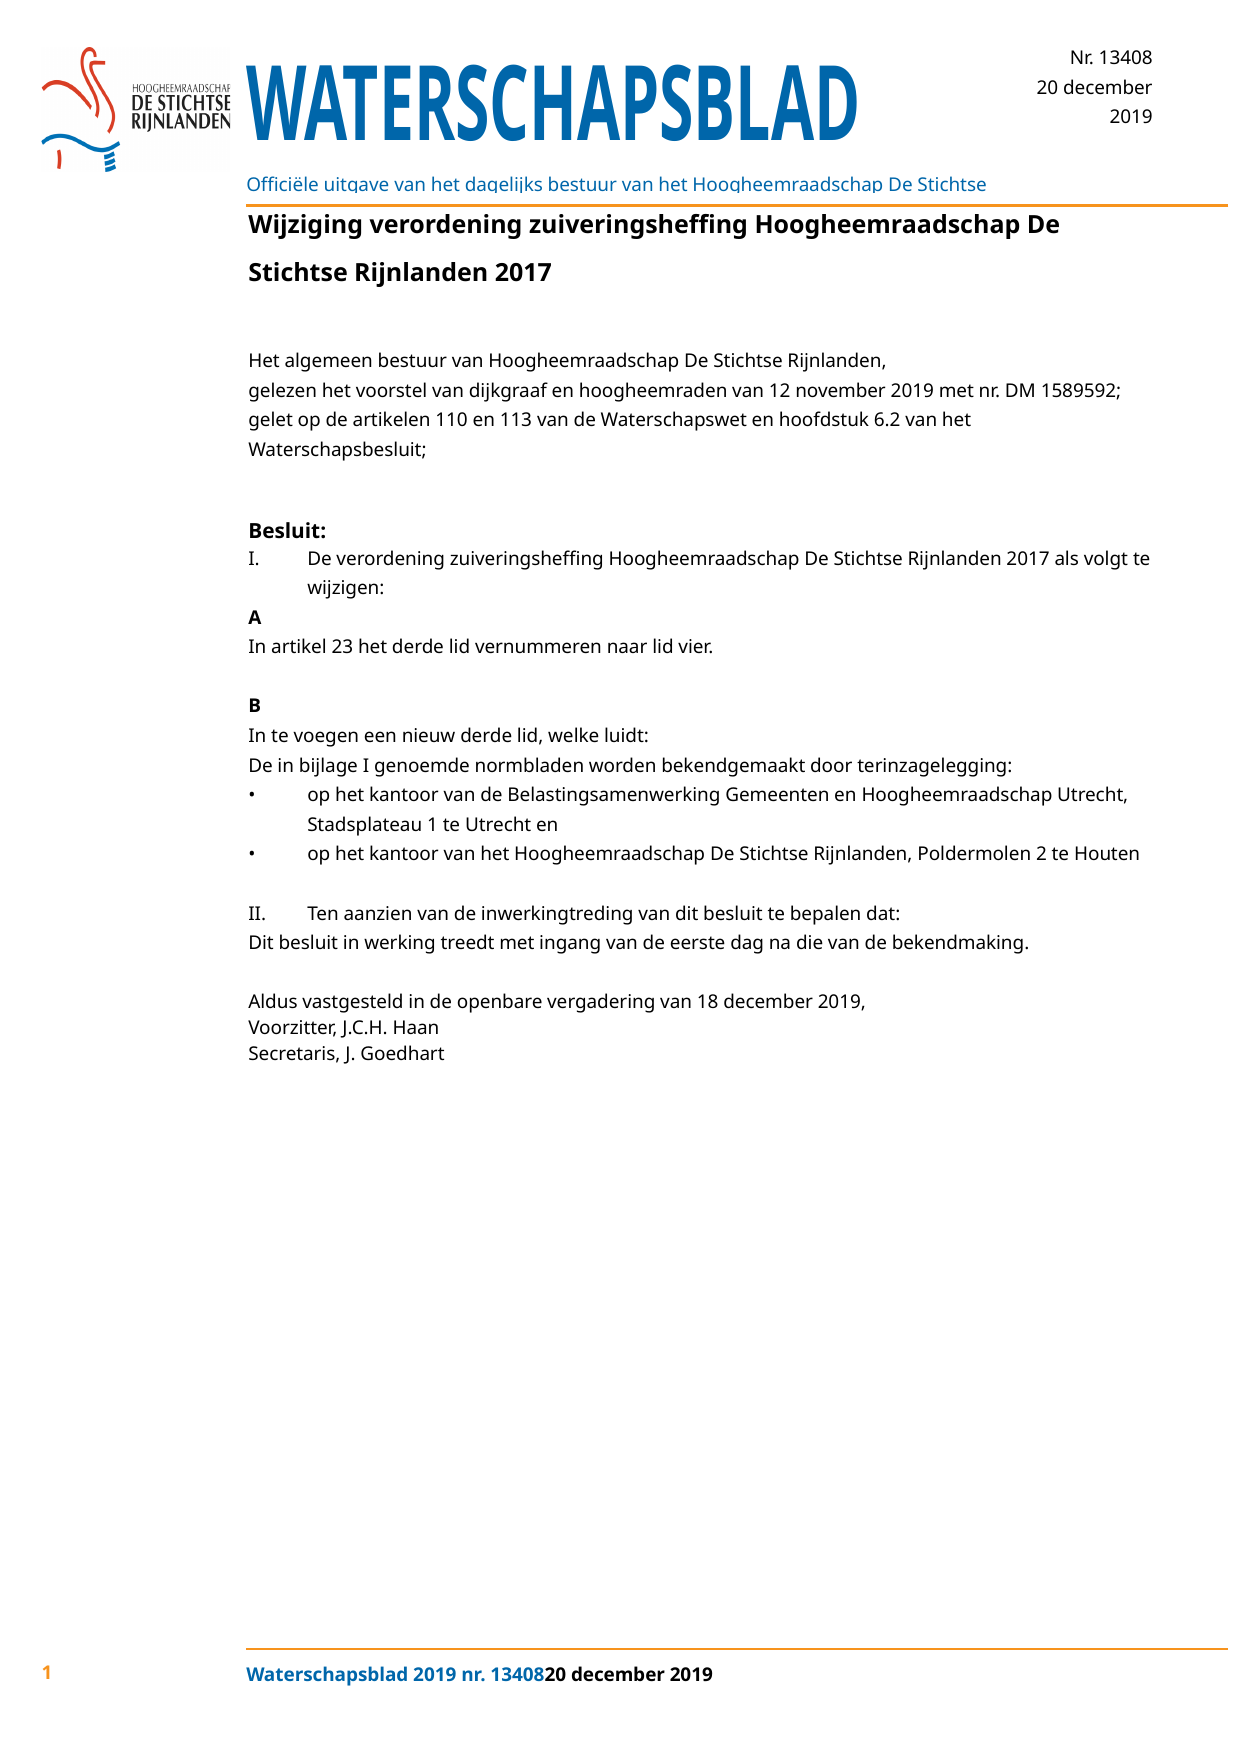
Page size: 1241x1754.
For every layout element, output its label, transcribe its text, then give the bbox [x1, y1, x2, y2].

text In te voegen een nieuw derde lid, welke luidt: [248, 722, 1152, 748]
text Wijziging verordening zuiveringsheffing Hoogheemraadschap De Stichtse Rijnlanden 2017 [248, 207, 1152, 288]
text Dit besluit in werking treedt met ingang van de eerste dag na die van de bekendmaking. [248, 929, 1152, 955]
text Secretaris, J. Goedhart [248, 1040, 1152, 1066]
text A [248, 604, 1152, 629]
text In artikel 23 het derde lid vernummeren naar lid vier. [248, 633, 1152, 659]
text Besluit: [248, 516, 1152, 545]
text Het algemeen bestuur van Hoogheemraadschap De Stichtse Rijnlanden, [248, 347, 1152, 373]
list De verordening zuiveringsheffing Hoogheemraadschap De Stichtse Rijnlanden 2017 als volgt te wijzigen: [248, 545, 1152, 600]
list op het kantoor van het Hoogheemraadschap De Stichtse Rijnlanden, Poldermolen 2 te Houten [248, 841, 1152, 866]
text De in bijlage I genoemde normbladen worden bekendgemaakt door terinzagelegging: [248, 752, 1152, 777]
picture [41, 47, 231, 172]
text B [248, 693, 1152, 718]
text gelet op de artikelen 110 en 113 van de Waterschapswet en hoofdstuk 6.2 van het Waterschapsbesluit; [248, 407, 1152, 462]
text Aldus vastgesteld in de openbare vergadering van 18 december 2019, [248, 988, 1152, 1014]
list Ten aanzien van de inwerkingtreding van dit besluit te bepalen dat: [248, 900, 1152, 925]
text Voorzitter, J.C.H. Haan [248, 1014, 1152, 1040]
list op het kantoor van de Belastingsamenwerking Gemeenten en Hoogheemraadschap Utrecht, Stadsplateau 1 te Utrecht en [248, 781, 1152, 837]
text gelezen het voorstel van dijkgraaf en hoogheemraden van 12 november 2019 met nr. DM 1589592; [248, 377, 1152, 403]
